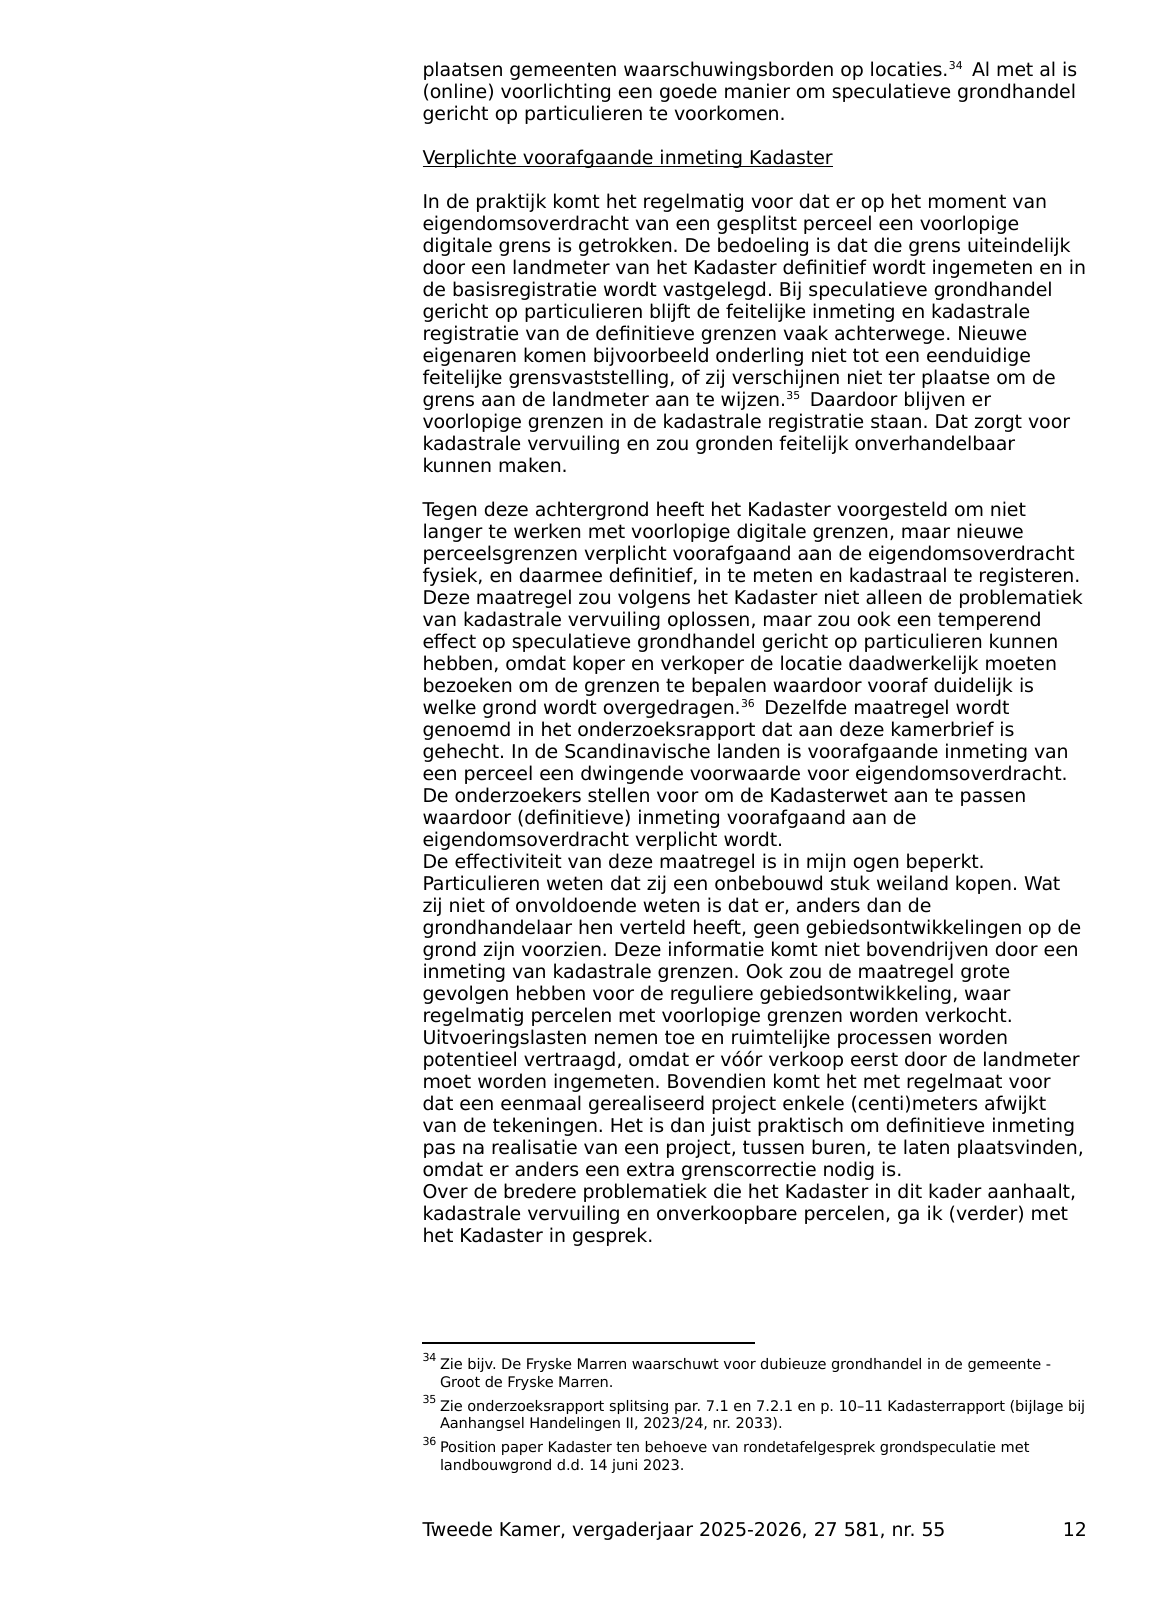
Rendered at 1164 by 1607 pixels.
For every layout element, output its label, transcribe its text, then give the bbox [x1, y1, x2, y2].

text De effectiviteit van deze maatregel is in mijn ogen beperkt. Particulieren weten dat zij een onbebouwd stuk weiland kopen. Wat zij niet of onvoldoende weten is dat er, anders dan de grondhandelaar hen verteld heeft, geen gebiedsontwikkelingen op de grond zijn voorzien. Deze informatie komt niet bovendrijven door een inmeting van kadastrale grenzen. Ook zou de maatregel grote gevolgen hebben voor de reguliere gebiedsontwikkeling, waar regelmatig percelen met voorlopige grenzen worden verkocht. Uitvoeringslasten nemen toe en ruimtelijke processen worden potentieel vertraagd, omdat er vóór verkoop eerst door de landmeter moet worden ingemeten. Bovendien komt het met regelmaat voor dat een eenmaal gerealiseerd project enkele (centi)meters afwijkt van de tekeningen. Het is dan juist praktisch om definitieve inmeting pas na realisatie van een project, tussen buren, te laten plaatsvinden, omdat er anders een extra grenscorrectie nodig is. [422, 851, 1087, 1181]
text plaatsen gemeenten waarschuwingsborden op locaties. Al met al is (online) voorlichting een goede manier om speculatieve grondhandel gericht op particulieren te voorkomen. [422, 59, 1087, 125]
text Position paper Kadaster ten behoeve van rondetafelgesprek grondspeculatie met landbouwgrond d.d. 14 juni 2023. [422, 1435, 1087, 1474]
text Zie bijv. De Fryske Marren waarschuwt voor dubieuze grondhandel in de gemeente - Groot de Fryske Marren. [422, 1352, 1087, 1391]
text Tegen deze achtergrond heeft het Kadaster voorgesteld om niet langer te werken met voorlopige digitale grenzen, maar nieuwe perceelsgrenzen verplicht voorafgaand aan de eigendomsoverdracht fysiek, en daarmee definitief, in te meten en kadastraal te registeren. Deze maatregel zou volgens het Kadaster niet alleen de problematiek van kadastrale vervuiling oplossen, maar zou ook een temperend effect op speculatieve grondhandel gericht op particulieren kunnen hebben, omdat koper en verkoper de locatie daadwerkelijk moeten bezoeken om de grenzen te bepalen waardoor vooraf duidelijk is welke grond wordt overgedragen. Dezelfde maatregel wordt genoemd in het onderzoeksrapport dat aan deze kamerbrief is gehecht. In de Scandinavische landen is voorafgaande inmeting van een perceel een dwingende voorwaarde voor eigendomsoverdracht. De onderzoekers stellen voor om de Kadasterwet aan te passen waardoor (definitieve) inmeting voorafgaand aan de eigendomsoverdracht verplicht wordt. [422, 499, 1087, 851]
text Zie onderzoeksrapport splitsing par. 7.1 en 7.2.1 en p. 10–11 Kadasterrapport (bijlage bij Aanhangsel Handelingen II, 2023/24, nr. 2033). [422, 1393, 1087, 1432]
text Over de bredere problematiek die het Kadaster in dit kader aanhaalt, kadastrale vervuiling en onverkoopbare percelen, ga ik (verder) met het Kadaster in gesprek. [422, 1181, 1087, 1247]
subtitle Verplichte voorafgaande inmeting Kadaster [422, 147, 1087, 169]
text In de praktijk komt het regelmatig voor dat er op het moment van eigendomsoverdracht van een gesplitst perceel een voorlopige digitale grens is getrokken. De bedoeling is dat die grens uiteindelijk door een landmeter van het Kadaster definitief wordt ingemeten en in de basisregistratie wordt vastgelegd. Bij speculatieve grondhandel gericht op particulieren blijft de feitelijke inmeting en kadastrale registratie van de definitieve grenzen vaak achterwege. Nieuwe eigenaren komen bijvoorbeeld onderling niet tot een eenduidige feitelijke grensvaststelling, of zij verschijnen niet ter plaatse om de grens aan de landmeter aan te wijzen. Daardoor blijven er voorlopige grenzen in de kadastrale registratie staan. Dat zorgt voor kadastrale vervuiling en zou gronden feitelijk onverhandelbaar kunnen maken. [422, 191, 1087, 477]
